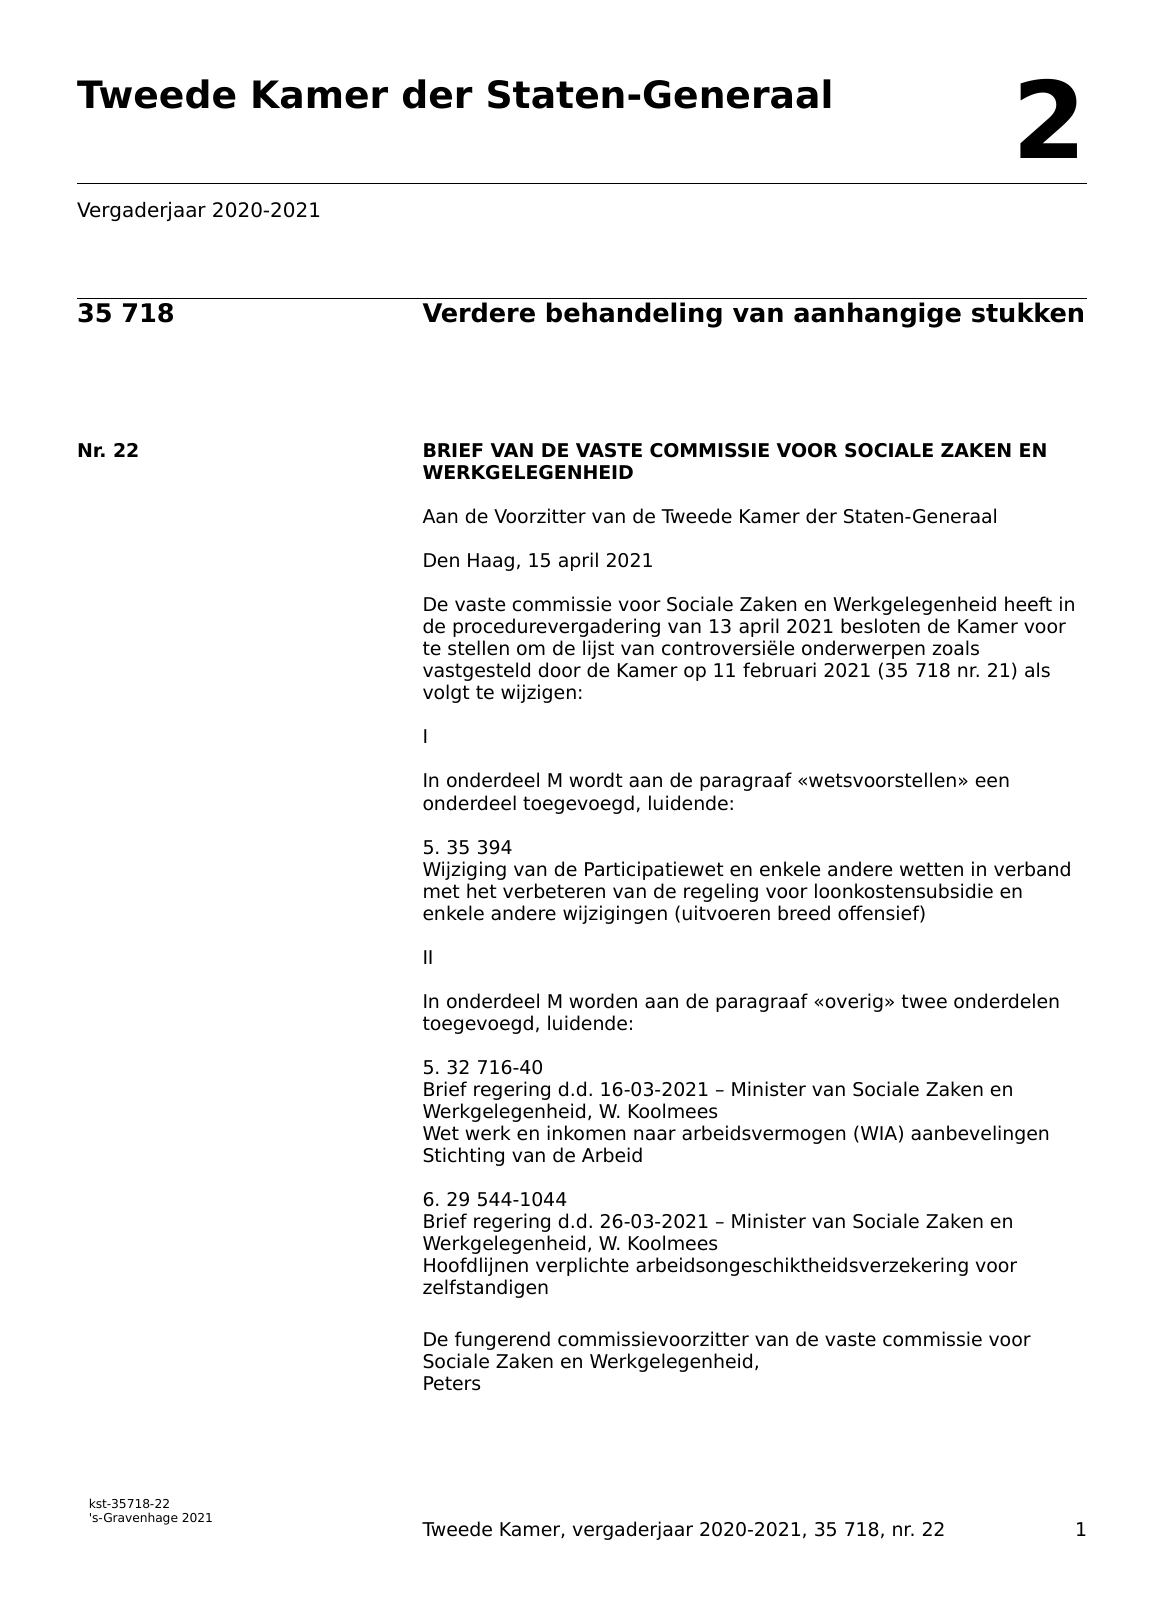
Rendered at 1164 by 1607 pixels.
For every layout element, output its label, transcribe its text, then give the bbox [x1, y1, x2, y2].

text Hoofdlijnen verplichte arbeidsongeschiktheidsverzekering voor zelfstandigen [422, 1255, 1087, 1299]
text Wijziging van de Participatiewet en enkele andere wetten in verband met het verbeteren van de regeling voor loonkostensubsidie en enkele andere wijzigingen (uitvoeren breed offensief) [422, 858, 1087, 924]
text 6. 29 544-1044 [422, 1189, 1087, 1211]
subtitle I [422, 726, 1087, 748]
text In onderdeel M wordt aan de paragraaf «wetsvoorstellen» een onderdeel toegevoegd, luidende: [422, 770, 1087, 814]
text kst-35718-22 [88, 1497, 323, 1511]
subtitle II [422, 947, 1087, 969]
text 5. 32 716-40 [422, 1057, 1087, 1079]
text 's-Gravenhage 2021 [88, 1511, 323, 1525]
subtitle 35 718 Verdere behandeling van aanhangige stukken [77, 299, 1087, 329]
text Brief regering d.d. 16-03-2021 – Minister van Sociale Zaken en Werkgelegenheid, W. Koolmees [422, 1079, 1087, 1123]
text Brief regering d.d. 26-03-2021 – Minister van Sociale Zaken en Werkgelegenheid, W. Koolmees [422, 1211, 1087, 1255]
text Aan de Voorzitter van de Tweede Kamer der Staten-Generaal [422, 506, 1087, 528]
text De vaste commissie voor Sociale Zaken en Werkgelegenheid heeft in de procedurevergadering van 13 april 2021 besloten de Kamer voor te stellen om de lijst van controversiële onderwerpen zoals vastgesteld door de Kamer op 11 februari 2021 (35 718 nr. 21) als volgt te wijzigen: [422, 594, 1087, 704]
text In onderdeel M worden aan de paragraaf «overig» twee onderdelen toegevoegd, luidende: [422, 991, 1087, 1035]
text 5. 35 394 [422, 837, 1087, 858]
subtitle Nr. 22 BRIEF VAN DE VASTE COMMISSIE VOOR SOCIALE ZAKEN EN WERKGELEGENHEID [77, 440, 1087, 484]
text De fungerend commissievoorzitter van de vaste commissie voor Sociale Zaken en Werkgelegenheid, Peters [422, 1329, 1087, 1395]
text Den Haag, 15 april 2021 [422, 550, 1087, 572]
text Wet werk en inkomen naar arbeidsvermogen (WIA) aanbevelingen Stichting van de Arbeid [422, 1123, 1087, 1167]
table_header Tweede Kamer der Staten-Generaal [77, 59, 886, 183]
table_cell Vergaderjaar 2020-2021 [77, 184, 1087, 298]
table_header 2 [886, 59, 1087, 183]
